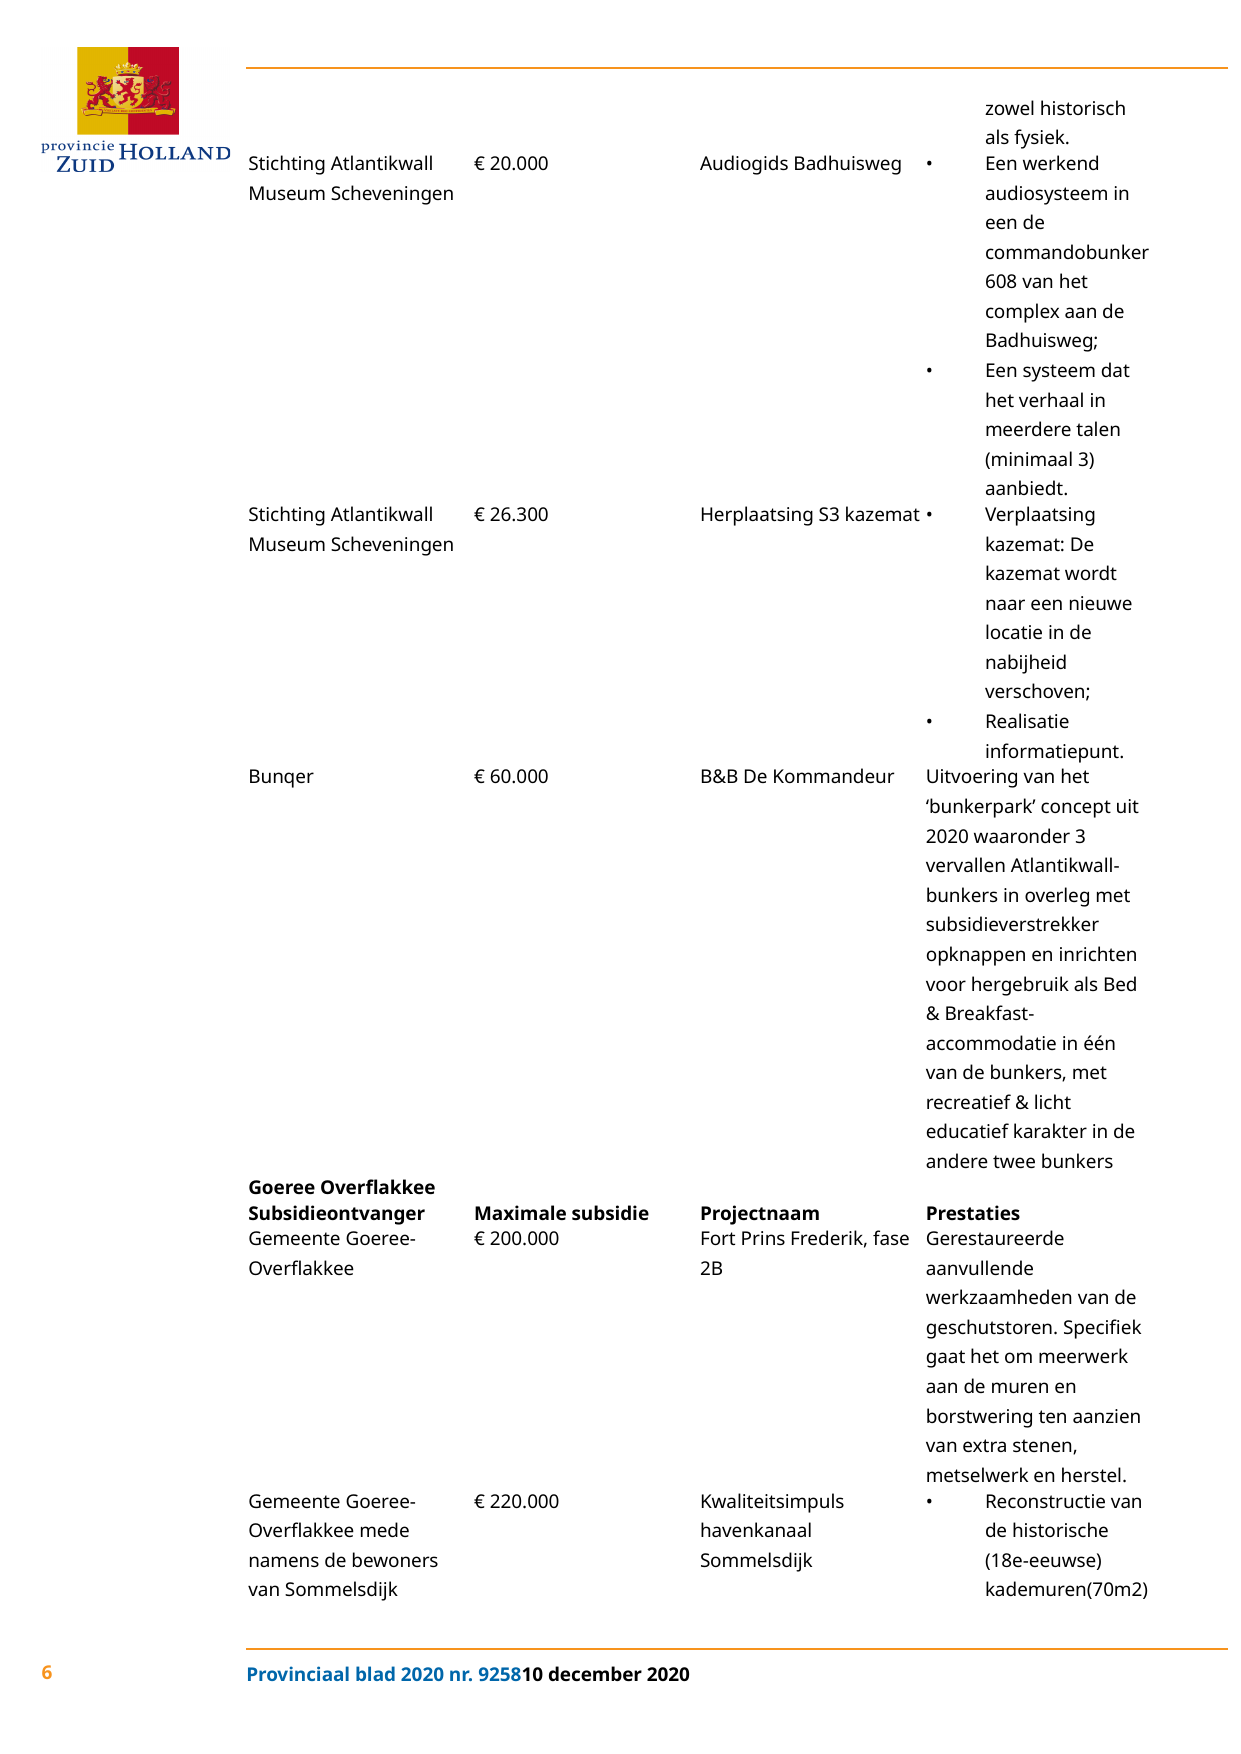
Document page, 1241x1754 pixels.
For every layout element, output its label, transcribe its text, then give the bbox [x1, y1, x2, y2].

table_cell Gemeente Goeree-Overflakkee [248, 1225, 474, 1488]
table_cell € 20.000 [474, 150, 700, 501]
table_cell Reconstructie van de historische (18e-eeuwse) kademuren(70m2) [926, 1488, 1152, 1602]
table_cell [474, 95, 700, 150]
table_cell € 220.000 [474, 1488, 700, 1602]
table_cell Stichting Atlantikwall Museum Scheveningen [248, 150, 474, 501]
table_cell Herplaatsing S3 kazemat [700, 501, 926, 764]
picture [41, 47, 231, 172]
table_cell Fort Prins Frederik, fase 2B [700, 1225, 926, 1488]
table_cell € 26.300 [474, 501, 700, 764]
table_cell [248, 95, 474, 150]
table_cell Audiogids Badhuisweg [700, 150, 926, 501]
table_cell Gemeente Goeree-Overflakkee mede namens de bewoners van Sommelsdijk [248, 1488, 474, 1602]
table_cell Kwaliteitsimpuls havenkanaal Sommelsdijk [700, 1488, 926, 1602]
table_cell Projectnaam [700, 1200, 926, 1225]
table_cell Bunqer [248, 764, 474, 1174]
table_cell Gerestaureerde aanvullende werkzaamheden van de geschutstoren. Specifiek gaat het om meerwerk aan de muren en borstwering ten aanzien van extra stenen, metselwerk en herstel. [926, 1225, 1152, 1488]
table_cell B&B De Kommandeur [700, 764, 926, 1174]
table_cell Uitvoering van het ‘bunkerpark’ concept uit 2020 waaronder 3 vervallen Atlantikwall-bunkers in overleg met subsidieverstrekker opknappen en inrichten voor hergebruik als Bed & Breakfast-accommodatie in één van de bunkers, met recreatief & licht educatief karakter in de andere twee bunkers [926, 764, 1152, 1174]
table_cell Stichting Atlantikwall Museum Scheveningen [248, 501, 474, 764]
table_cell zowel historisch als fysiek. [926, 95, 1152, 150]
table_cell Verplaatsing kazemat: De kazemat wordt naar een nieuwe locatie in de nabijheid verschoven; Realisatie informatiepunt. [926, 501, 1152, 764]
table_cell Prestaties [926, 1200, 1152, 1225]
table_cell € 60.000 [474, 764, 700, 1174]
table_cell Subsidieontvanger [248, 1200, 474, 1225]
table_cell € 200.000 [474, 1225, 700, 1488]
table_cell Een werkend audiosysteem in een de commandobunker 608 van het complex aan de Badhuisweg; Een systeem dat het verhaal in meerdere talen (minimaal 3) aanbiedt. [926, 150, 1152, 501]
table_cell Goeree Overflakkee [248, 1174, 1152, 1200]
table_cell Maximale subsidie [474, 1200, 700, 1225]
table_cell [700, 95, 926, 150]
